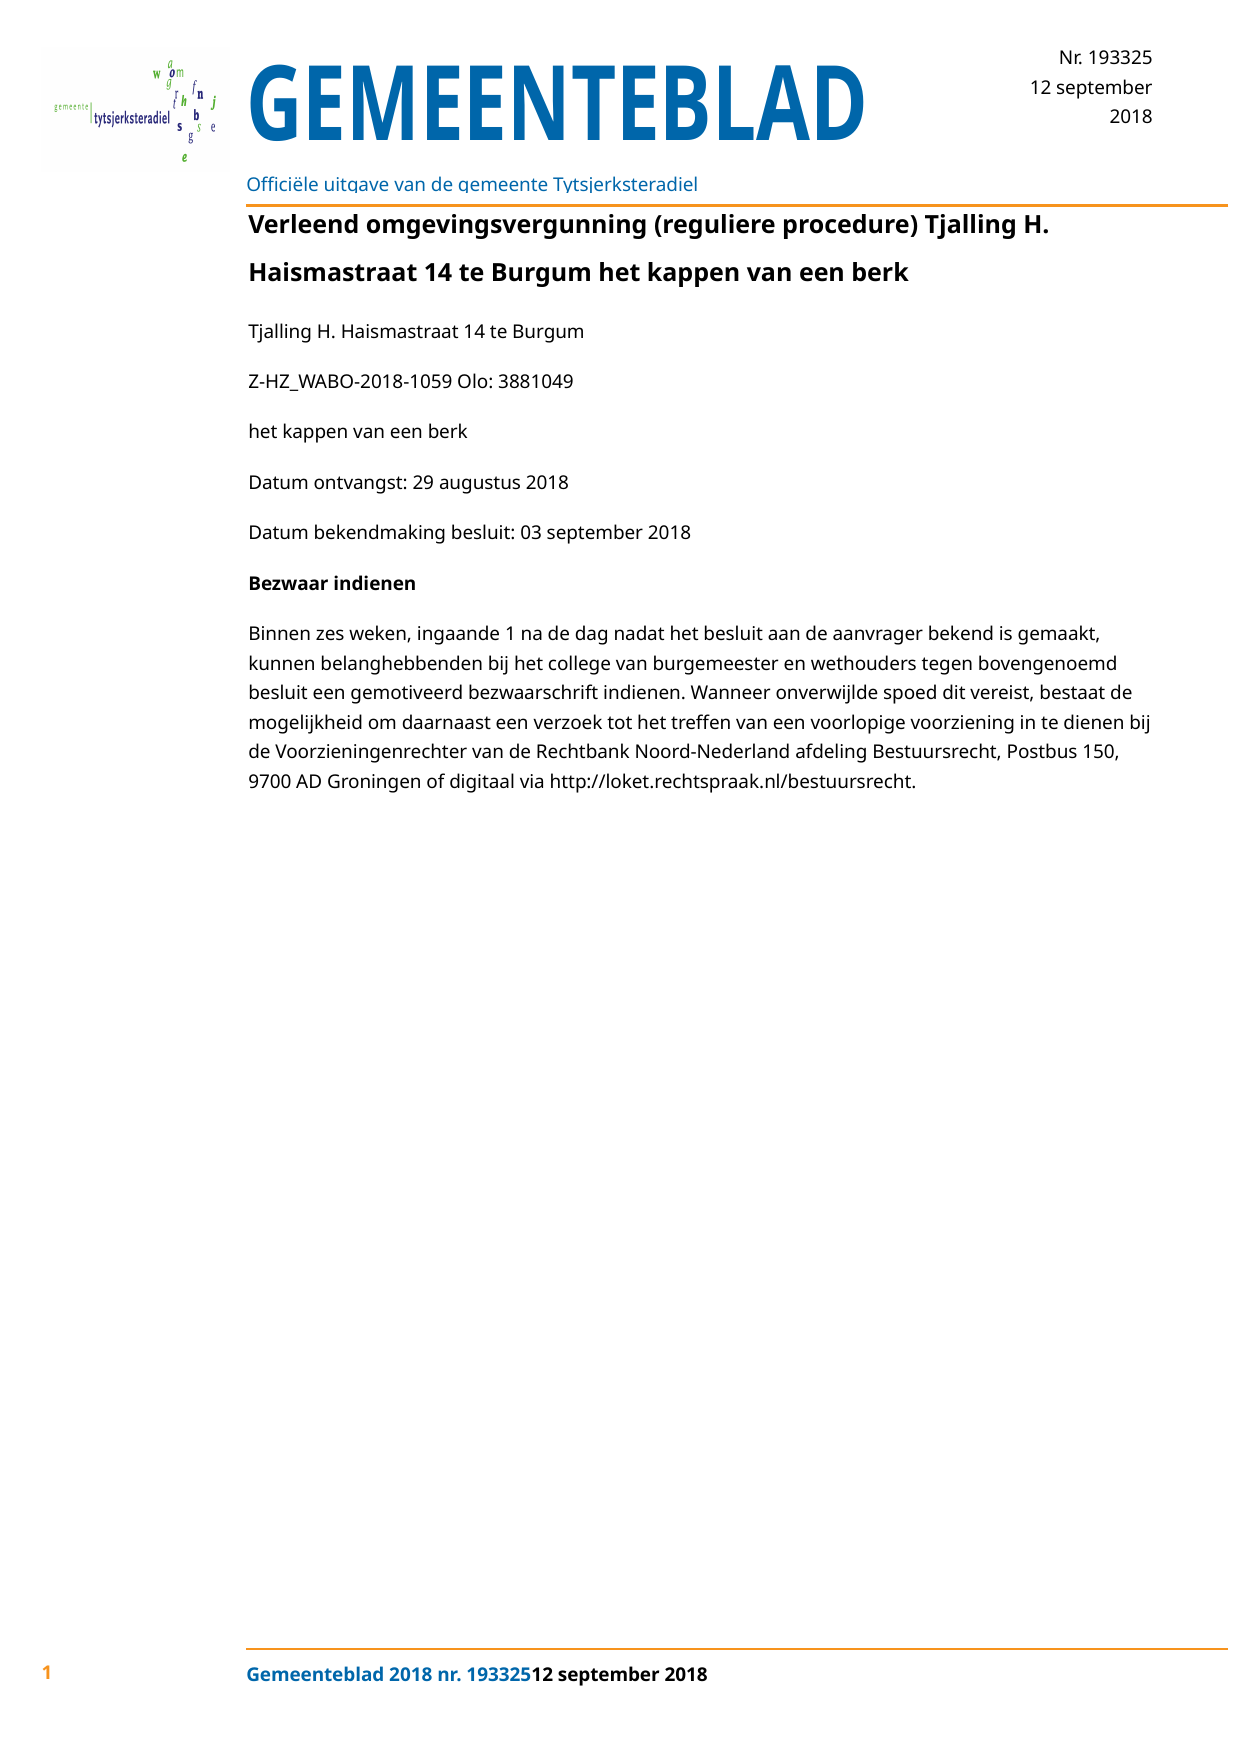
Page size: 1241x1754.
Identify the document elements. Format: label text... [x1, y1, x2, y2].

text Datum bekendmaking besluit: 03 september 2018 [248, 519, 1152, 545]
text het kappen van een berk [248, 419, 1152, 444]
text Binnen zes weken, ingaande 1 na de dag nadat het besluit aan de aanvrager bekend is gemaakt, kunnen belanghebbenden bij het college van burgemeester en wethouders tegen bovengenoemd besluit een gemotiveerd bezwaarschrift indienen. Wanneer onverwijlde spoed dit vereist, bestaat de mogelijkheid om daarnaast een verzoek tot het treffen van een voorlopige voorziening in te dienen bij de Voorzieningenrechter van de Rechtbank Noord-Nederland afdeling Bestuursrecht, Postbus 150, 9700 AD Groningen of digitaal via http://loket.rechtspraak.nl/bestuursrecht. [248, 620, 1152, 794]
text Z-HZ_WABO-2018-1059 Olo: 3881049 [248, 368, 1152, 394]
text Verleend omgevingsvergunning (reguliere procedure) Tjalling H. Haismastraat 14 te Burgum het kappen van een berk [248, 207, 1152, 288]
text Tjalling H. Haismastraat 14 te Burgum [248, 318, 1152, 344]
text Datum ontvangst: 29 augustus 2018 [248, 469, 1152, 495]
text Bezwaar indienen [248, 570, 1152, 596]
picture [41, 47, 231, 172]
